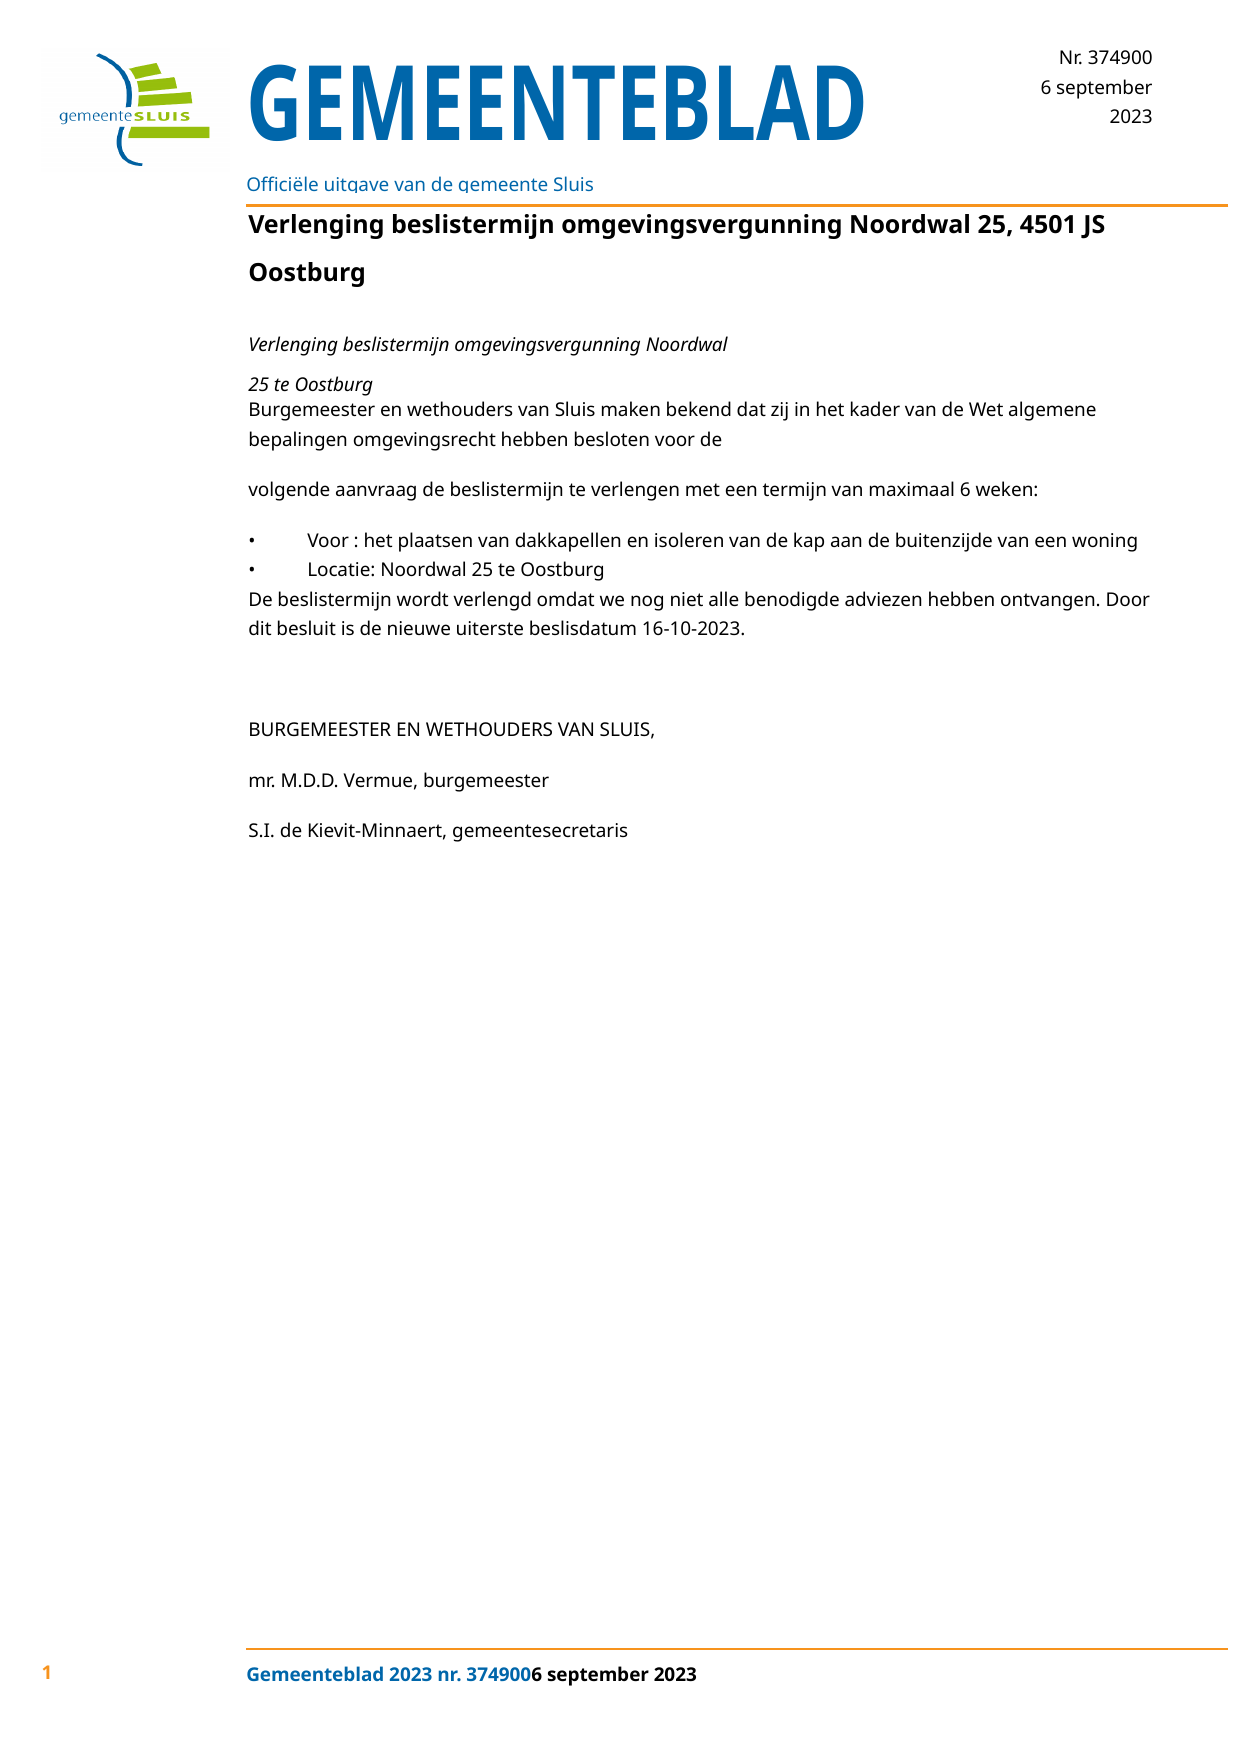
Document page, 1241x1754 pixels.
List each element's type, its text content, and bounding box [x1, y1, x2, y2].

text BURGEMEESTER EN WETHOUDERS VAN SLUIS, [248, 716, 1152, 742]
text 25 te Oostburg [248, 371, 1152, 396]
list Voor : het plaatsen van dakkapellen en isoleren van de kap aan de buitenzijde van een woning [248, 527, 1152, 553]
picture [41, 47, 231, 172]
list Locatie: Noordwal 25 te Oostburg [248, 556, 1152, 582]
text mr. M.D.D. Vermue, burgemeester [248, 767, 1152, 793]
text Burgemeester en wethouders van Sluis maken bekend dat zij in het kader van de Wet algemene bepalingen omgevingsrecht hebben besloten voor de [248, 396, 1152, 452]
text S.I. de Kievit-Minnaert, gemeentesecretaris [248, 817, 1152, 843]
text Verlenging beslistermijn omgevingsvergunning Noordwal 25, 4501 JS Oostburg [248, 207, 1152, 288]
text De beslistermijn wordt verlengd omdat we nog niet alle benodigde adviezen hebben ontvangen. Door dit besluit is de nieuwe uiterste beslisdatum 16-10-2023. [248, 586, 1152, 641]
text volgende aanvraag de beslistermijn te verlengen met een termijn van maximaal 6 weken: [248, 476, 1152, 502]
text Verlenging beslistermijn omgevingsvergunning Noordwal [248, 331, 1152, 357]
